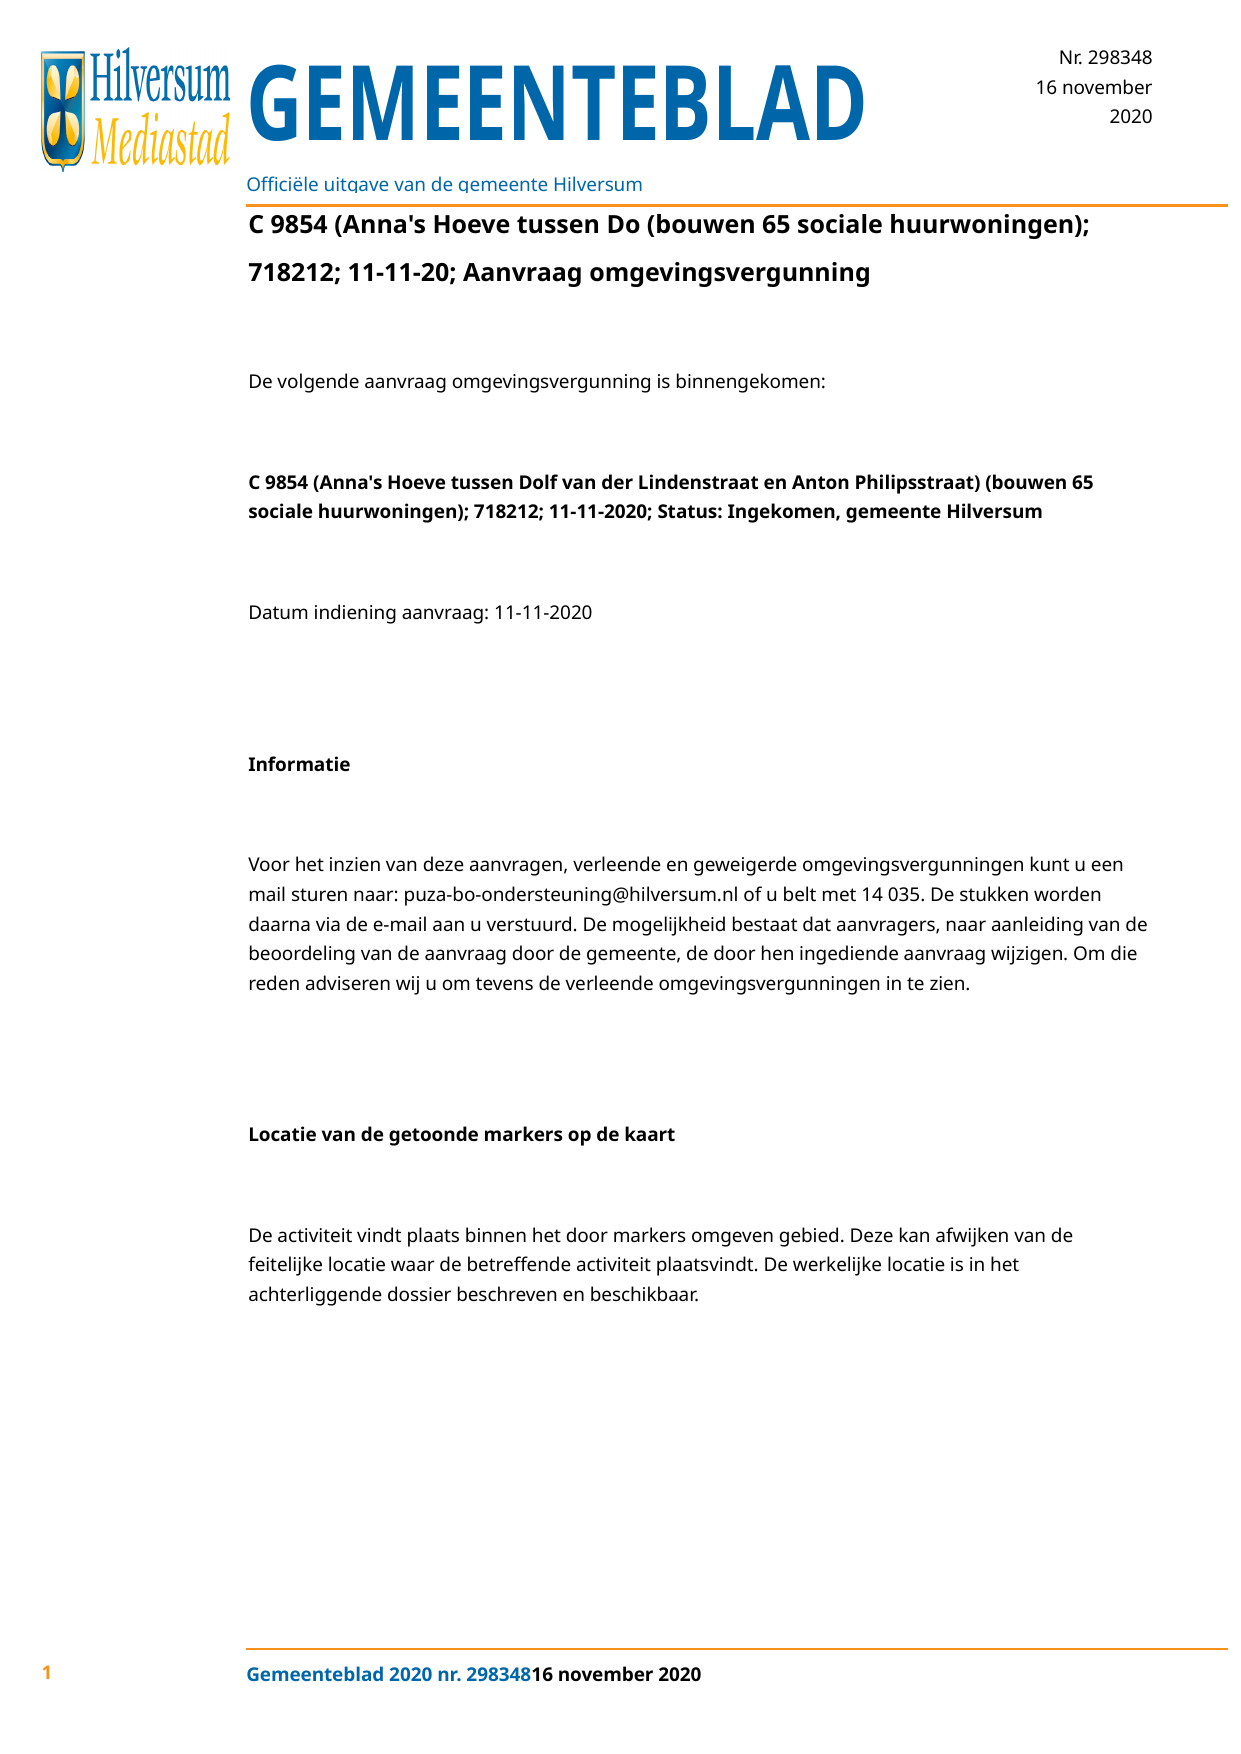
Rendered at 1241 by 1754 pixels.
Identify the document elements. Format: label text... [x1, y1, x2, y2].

text C 9854 (Anna's Hoeve tussen Dolf van der Lindenstraat en Anton Philipsstraat) (bouwen 65 sociale huurwoningen); 718212; 11-11-2020; Status: Ingekomen, gemeente Hilversum [248, 469, 1152, 524]
text Voor het inzien van deze aanvragen, verleende en geweigerde omgevingsvergunningen kunt u een mail sturen naar: puza-bo-ondersteuning@hilversum.nl of u belt met 14 035. De stukken worden daarna via de e-mail aan u verstuurd. De mogelijkheid bestaat dat aanvragers, naar aanleiding van de beoordeling van de aanvraag door de gemeente, de door hen ingediende aanvraag wijzigen. Om die reden adviseren wij u om tevens de verleende omgevingsvergunningen in te zien. [248, 852, 1152, 996]
text Informatie [248, 751, 1152, 777]
picture [41, 47, 231, 172]
text Locatie van de getoonde markers op de kaart [248, 1121, 1152, 1147]
text De volgende aanvraag omgevingsvergunning is binnengekomen: [248, 368, 1152, 394]
text Datum indiening aanvraag: 11-11-2020 [248, 599, 1152, 625]
text De activiteit vindt plaats binnen het door markers omgeven gebied. Deze kan afwijken van de feitelijke locatie waar de betreffende activiteit plaatsvindt. De werkelijke locatie is in het achterliggende dossier beschreven en beschikbaar. [248, 1222, 1152, 1307]
text C 9854 (Anna's Hoeve tussen Do (bouwen 65 sociale huurwoningen); 718212; 11-11-20; Aanvraag omgevingsvergunning [248, 207, 1152, 288]
